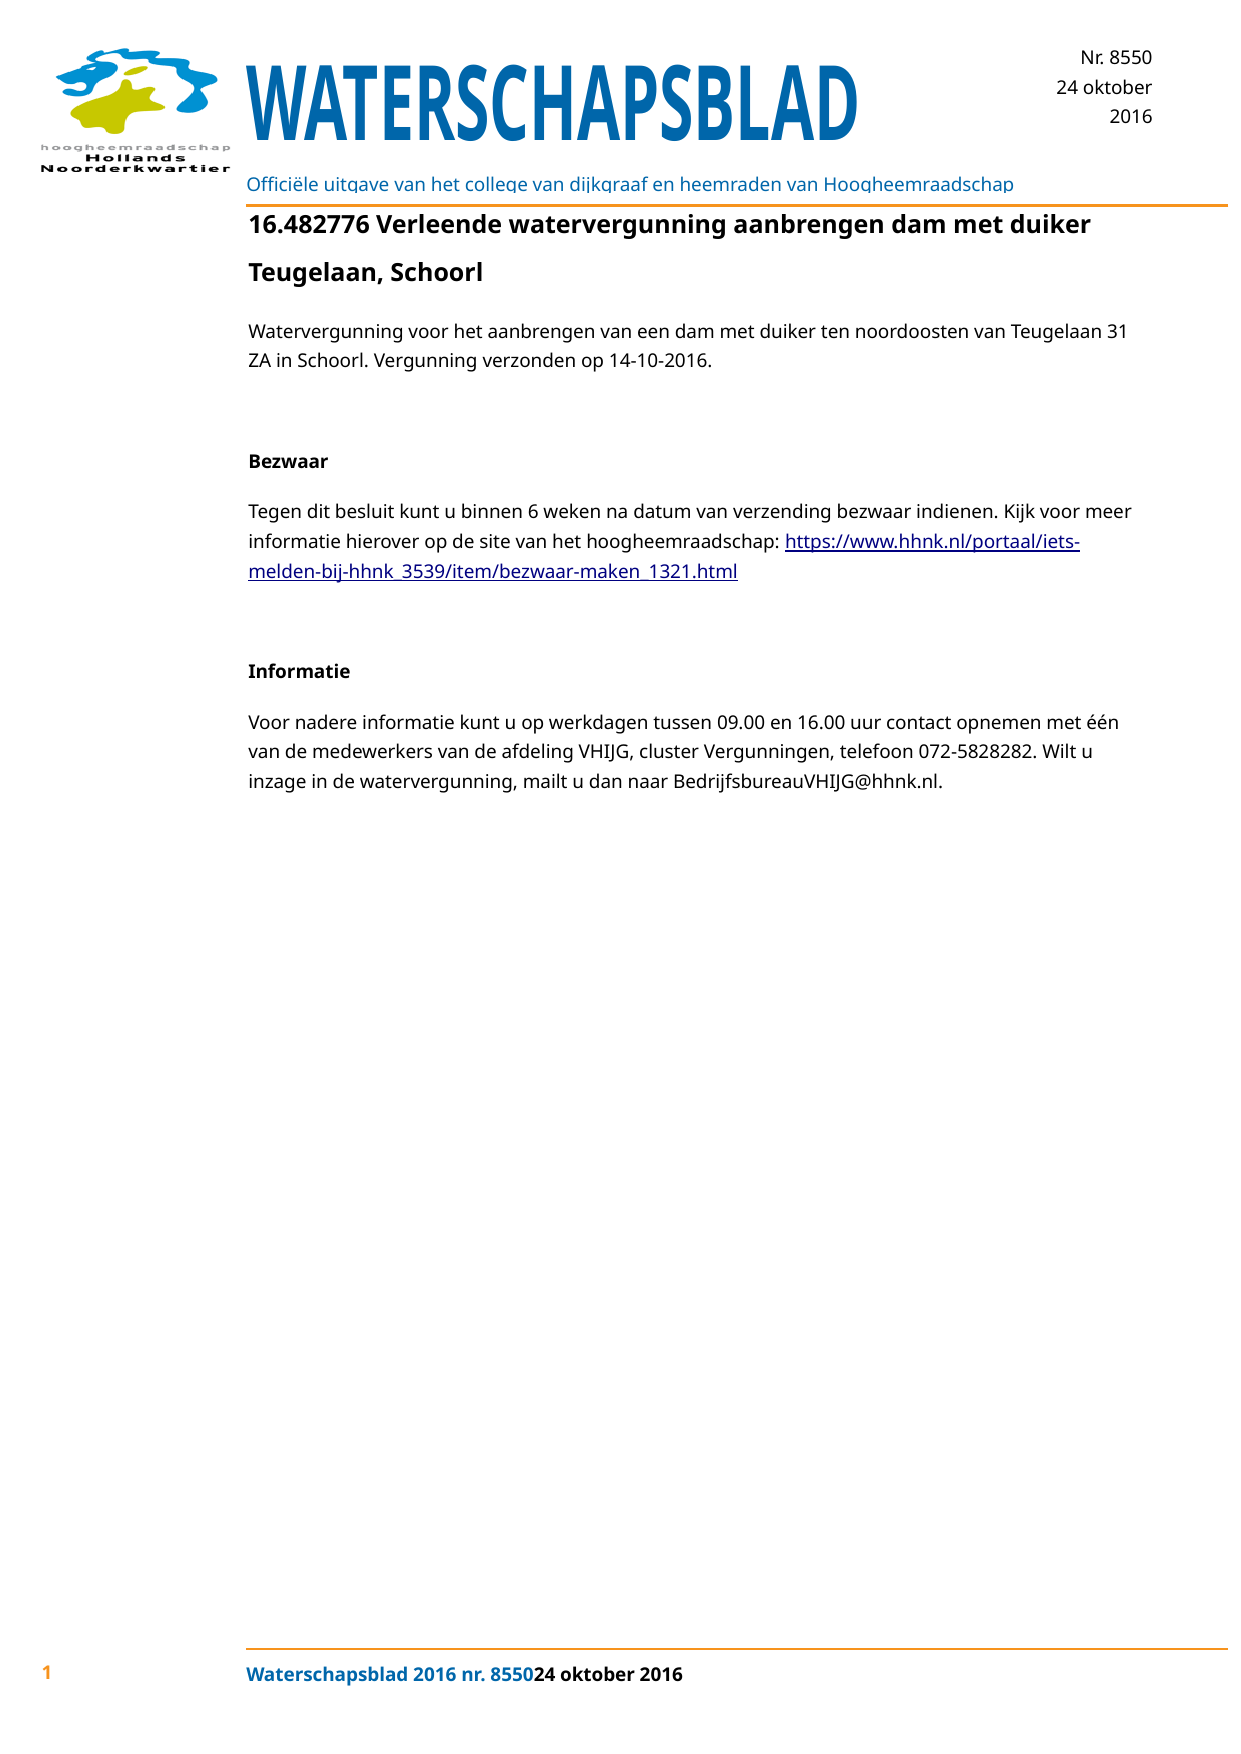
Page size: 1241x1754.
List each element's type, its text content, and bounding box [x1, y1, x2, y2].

text 16.482776 Verleende watervergunning aanbrengen dam met duiker Teugelaan, Schoorl [248, 207, 1152, 288]
text Voor nadere informatie kunt u op werkdagen tussen 09.00 en 16.00 uur contact opnemen met één van de medewerkers van de afdeling VHIJG, cluster Vergunningen, telefoon 072-5828282. Wilt u inzage in de watervergunning, mailt u dan naar BedrijfsbureauVHIJG@hhnk.nl. [248, 709, 1152, 794]
text Tegen dit besluit kunt u binnen 6 weken na datum van verzending bezwaar indienen. Kijk voor meer informatie hierover op de site van het hoogheemraadschap: https://www.hhnk.nl/portaal/iets-melden-bij-hhnk_3539/item/bezwaar-maken_1321.html [248, 499, 1152, 584]
text Bezwaar [248, 448, 1152, 474]
text Watervergunning voor het aanbrengen van een dam met duiker ten noordoosten van Teugelaan 31 ZA in Schoorl. Vergunning verzonden op 14-10-2016. [248, 318, 1152, 373]
text Informatie [248, 659, 1152, 684]
picture [41, 47, 231, 172]
